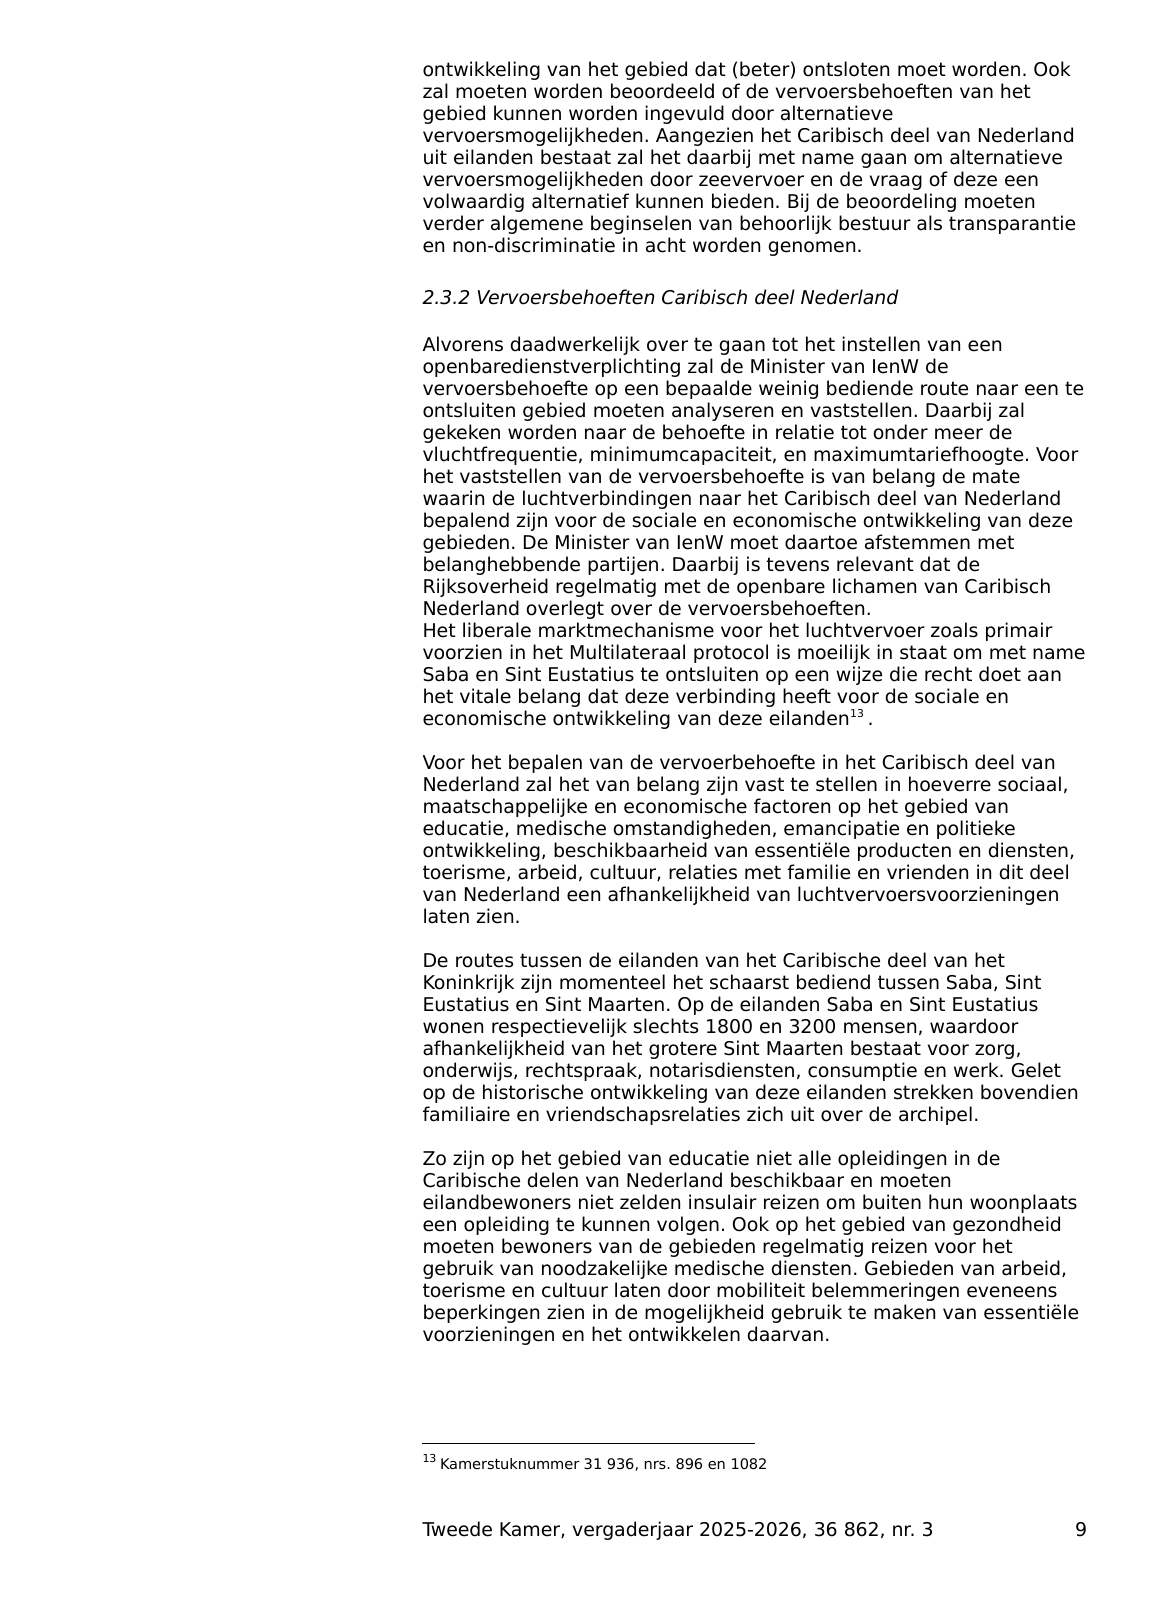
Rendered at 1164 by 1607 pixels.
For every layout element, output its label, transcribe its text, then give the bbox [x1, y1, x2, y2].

text De routes tussen de eilanden van het Caribische deel van het Koninkrijk zijn momenteel het schaarst bediend tussen Saba, Sint Eustatius en Sint Maarten. Op de eilanden Saba en Sint Eustatius wonen respectievelijk slechts 1800 en 3200 mensen, waardoor afhankelijkheid van het grotere Sint Maarten bestaat voor zorg, onderwijs, rechtspraak, notarisdiensten, consumptie en werk. Gelet op de historische ontwikkeling van deze eilanden strekken bovendien familiaire en vriendschapsrelaties zich uit over de archipel. [422, 950, 1087, 1126]
text Alvorens daadwerkelijk over te gaan tot het instellen van een openbaredienstverplichting zal de Minister van IenW de vervoersbehoefte op een bepaalde weinig bediende route naar een te ontsluiten gebied moeten analyseren en vaststellen. Daarbij zal gekeken worden naar de behoefte in relatie tot onder meer de vluchtfrequentie, minimumcapaciteit, en maximumtariefhoogte. Voor het vaststellen van de vervoersbehoefte is van belang de mate waarin de luchtverbindingen naar het Caribisch deel van Nederland bepalend zijn voor de sociale en economische ontwikkeling van deze gebieden. De Minister van IenW moet daartoe afstemmen met belanghebbende partijen. Daarbij is tevens relevant dat de Rijksoverheid regelmatig met de openbare lichamen van Caribisch Nederland overlegt over de vervoersbehoeften. [422, 334, 1087, 619]
text Kamerstuknummer 31 936, nrs. 896 en 1082 [422, 1452, 1087, 1474]
text Het liberale marktmechanisme voor het luchtvervoer zoals primair voorzien in het Multilateraal protocol is moeilijk in staat om met name Saba en Sint Eustatius te ontsluiten op een wijze die recht doet aan het vitale belang dat deze verbinding heeft voor de sociale en economische ontwikkeling van deze eilanden. [422, 619, 1087, 729]
text ontwikkeling van het gebied dat (beter) ontsloten moet worden. Ook zal moeten worden beoordeeld of de vervoersbehoeften van het gebied kunnen worden ingevuld door alternatieve vervoersmogelijkheden. Aangezien het Caribisch deel van Nederland uit eilanden bestaat zal het daarbij met name gaan om alternatieve vervoersmogelijkheden door zeevervoer en de vraag of deze een volwaardig alternatief kunnen bieden. Bij de beoordeling moeten verder algemene beginselen van behoorlijk bestuur als transparantie en non-discriminatie in acht worden genomen. [422, 59, 1087, 257]
text Zo zijn op het gebied van educatie niet alle opleidingen in de Caribische delen van Nederland beschikbaar en moeten eilandbewoners niet zelden insulair reizen om buiten hun woonplaats een opleiding te kunnen volgen. Ook op het gebied van gezondheid moeten bewoners van de gebieden regelmatig reizen voor het gebruik van noodzakelijke medische diensten. Gebieden van arbeid, toerisme en cultuur laten door mobiliteit belemmeringen eveneens beperkingen zien in de mogelijkheid gebruik te maken van essentiële voorzieningen en het ontwikkelen daarvan. [422, 1148, 1087, 1346]
text Voor het bepalen van de vervoerbehoefte in het Caribisch deel van Nederland zal het van belang zijn vast te stellen in hoeverre sociaal, maatschappelijke en economische factoren op het gebied van educatie, medische omstandigheden, emancipatie en politieke ontwikkeling, beschikbaarheid van essentiële producten en diensten, toerisme, arbeid, cultuur, relaties met familie en vrienden in dit deel van Nederland een afhankelijkheid van luchtvervoersvoorzieningen laten zien. [422, 752, 1087, 927]
subtitle 2.3.2 Vervoersbehoeften Caribisch deel Nederland [422, 287, 1087, 309]
